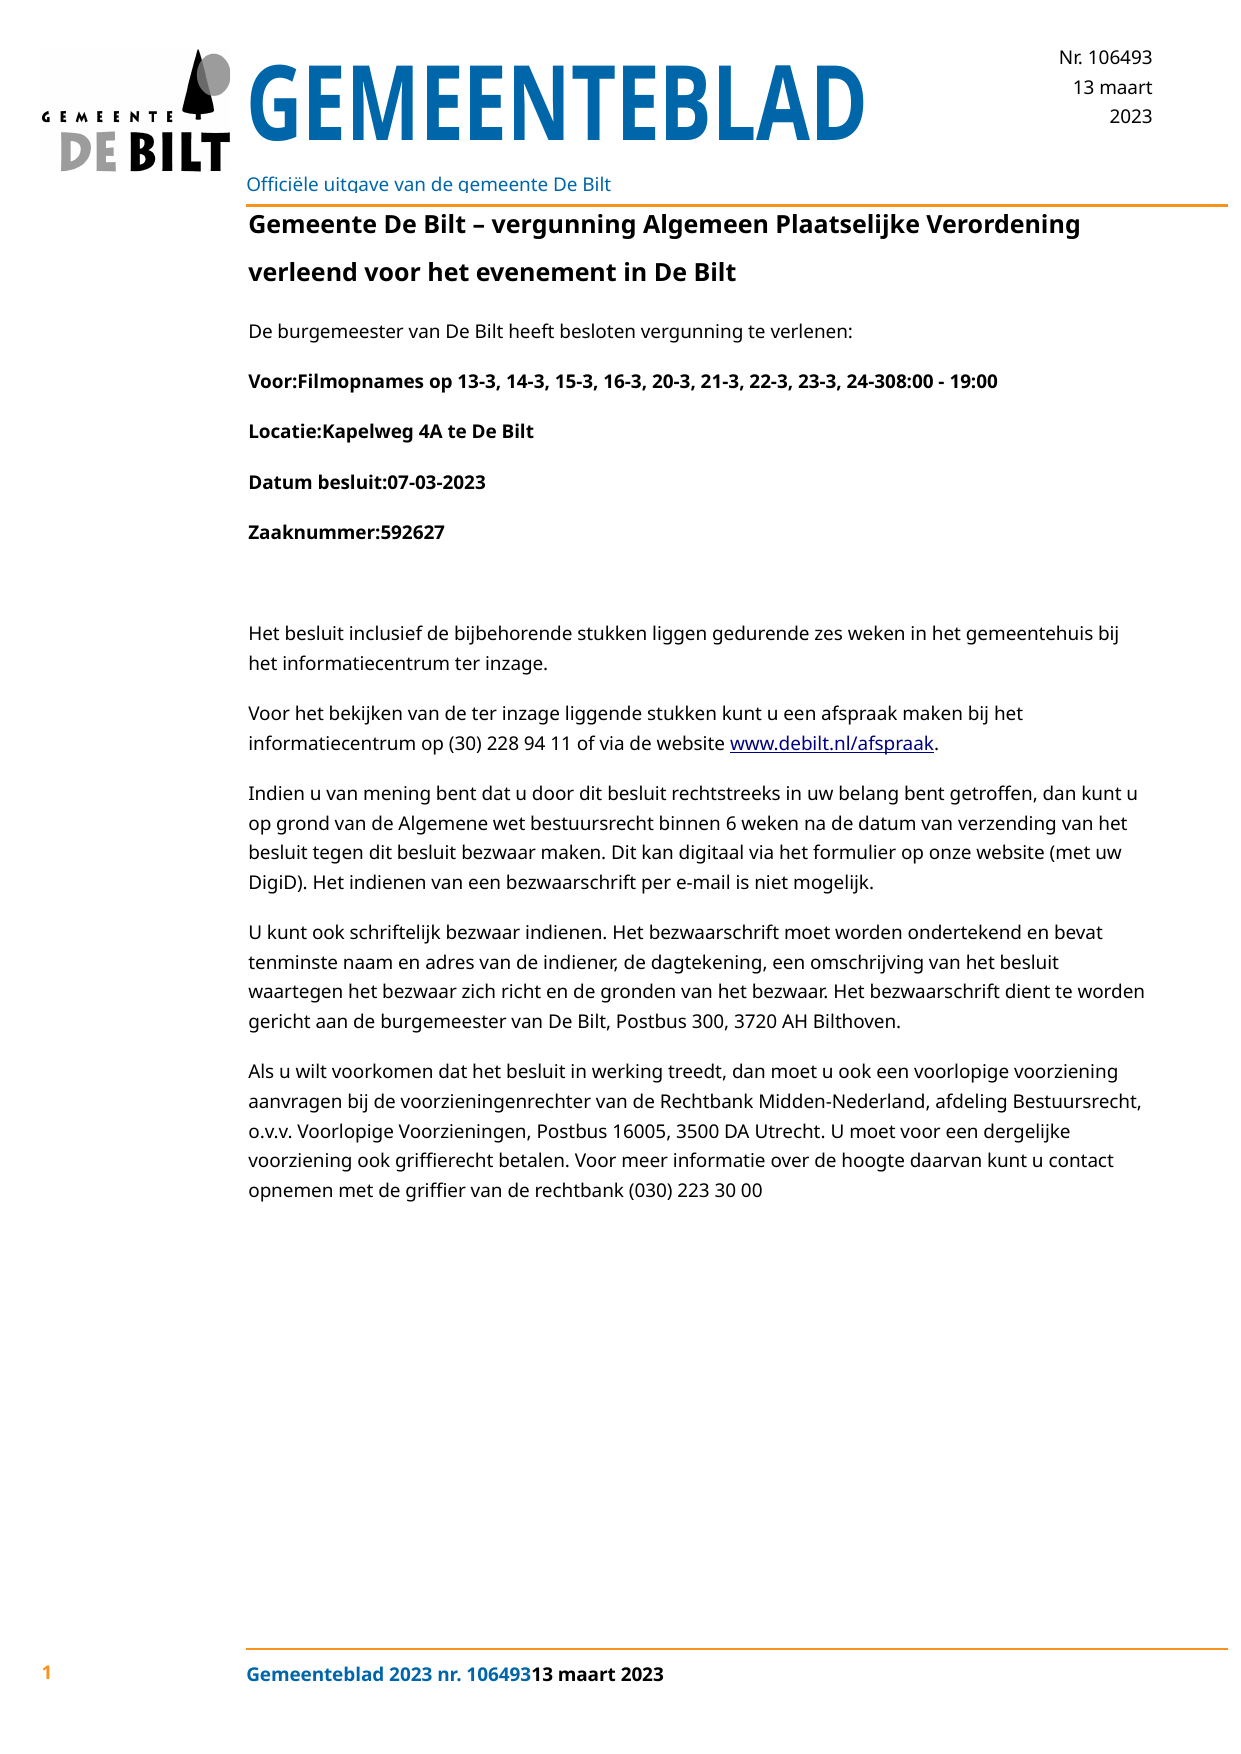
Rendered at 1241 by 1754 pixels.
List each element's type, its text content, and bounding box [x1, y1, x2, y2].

text De burgemeester van De Bilt heeft besloten vergunning te verlenen: [248, 318, 1152, 344]
text Zaaknummer:592627 [248, 519, 1152, 545]
text Het besluit inclusief de bijbehorende stukken liggen gedurende zes weken in het gemeentehuis bij het informatiecentrum ter inzage. [248, 620, 1152, 676]
picture [41, 47, 231, 172]
text Gemeente De Bilt – vergunning Algemeen Plaatselijke Verordening verleend voor het evenement in De Bilt [248, 207, 1152, 288]
text Als u wilt voorkomen dat het besluit in werking treedt, dan moet u ook een voorlopige voorziening aanvragen bij de voorzieningenrechter van de Rechtbank Midden-Nederland, afdeling Bestuursrecht, o.v.v. Voorlopige Voorzieningen, Postbus 16005, 3500 DA Utrecht. U moet voor een dergelijke voorziening ook griffierecht betalen. Voor meer informatie over de hoogte daarvan kunt u contact opnemen met de griffier van de rechtbank (030) 223 30 00 [248, 1059, 1152, 1203]
text Voor het bekijken van de ter inzage liggende stukken kunt u een afspraak maken bij het informatiecentrum op (30) 228 94 11 of via de website www.debilt.nl/afspraak. [248, 700, 1152, 756]
text Datum besluit:07-03-2023 [248, 469, 1152, 495]
text Locatie:Kapelweg 4A te De Bilt [248, 419, 1152, 444]
text Voor:Filmopnames op 13-3, 14-3, 15-3, 16-3, 20-3, 21-3, 22-3, 23-3, 24-308:00 - 19:00 [248, 368, 1152, 394]
text Indien u van mening bent dat u door dit besluit rechtstreeks in uw belang bent getroffen, dan kunt u op grond van de Algemene wet bestuursrecht binnen 6 weken na de datum van verzending van het besluit tegen dit besluit bezwaar maken. Dit kan digitaal via het formulier op onze website (met uw DigiD). Het indienen van een bezwaarschrift per e-mail is niet mogelijk. [248, 780, 1152, 895]
text U kunt ook schriftelijk bezwaar indienen. Het bezwaarschrift moet worden ondertekend en bevat tenminste naam en adres van de indiener, de dagtekening, een omschrijving van het besluit waartegen het bezwaar zich richt en de gronden van het bezwaar. Het bezwaarschrift dient te worden gericht aan de burgemeester van De Bilt, Postbus 300, 3720 AH Bilthoven. [248, 919, 1152, 1034]
